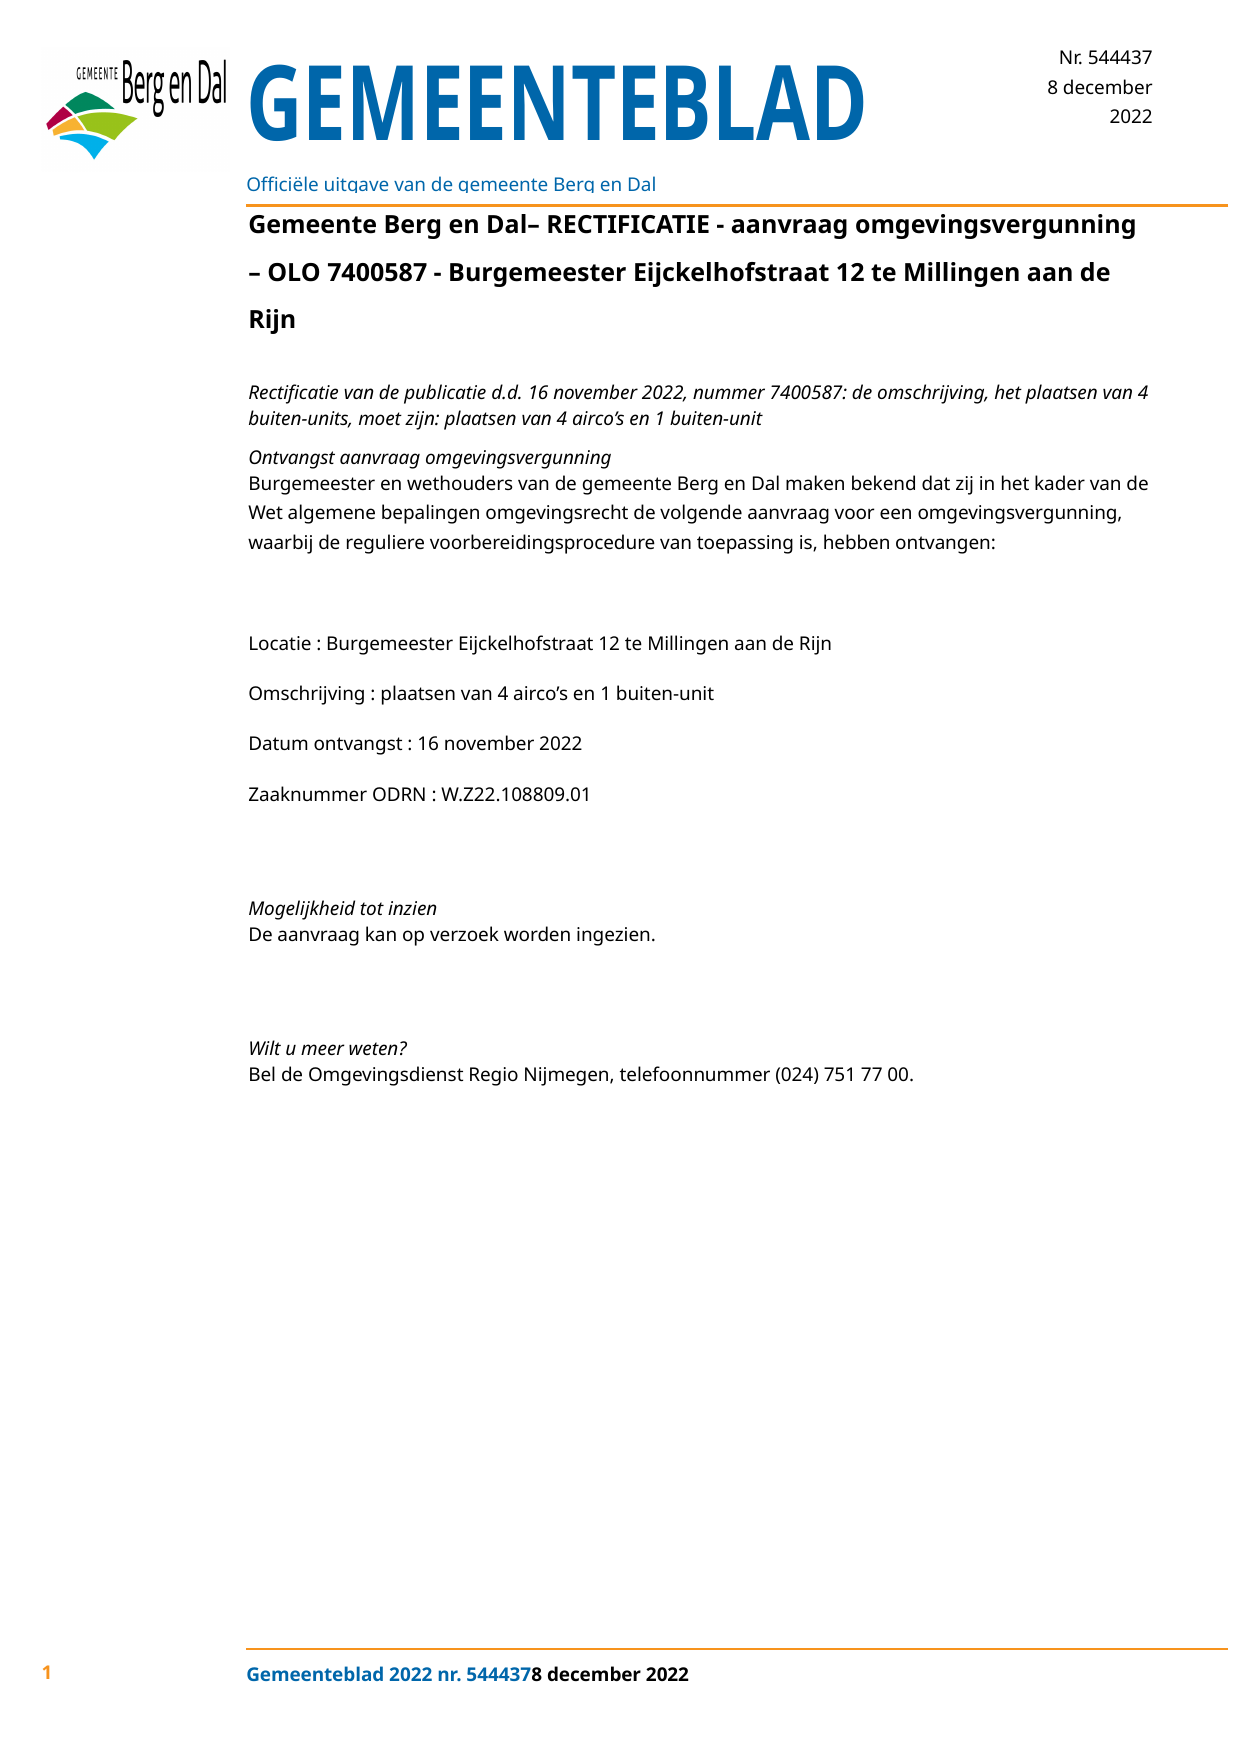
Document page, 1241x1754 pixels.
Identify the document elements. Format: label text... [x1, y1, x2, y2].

text Wilt u meer weten? [248, 1036, 1152, 1061]
text Ontvangst aanvraag omgevingsvergunning [248, 444, 1152, 470]
text Mogelijkheid tot inzien [248, 895, 1152, 921]
text De aanvraag kan op verzoek worden ingezien. [248, 921, 1152, 947]
text Gemeente Berg en Dal– RECTIFICATIE - aanvraag omgevingsvergunning – OLO 7400587 - Burgemeester Eijckelhofstraat 12 te Millingen aan de Rijn [248, 207, 1152, 336]
text Omschrijving : plaatsen van 4 airco’s en 1 buiten-unit [248, 680, 1152, 706]
text Zaaknummer ODRN : W.Z22.108809.01 [248, 781, 1152, 807]
text Burgemeester en wethouders van de gemeente Berg en Dal maken bekend dat zij in het kader van de Wet algemene bepalingen omgevingsrecht de volgende aanvraag voor een omgevingsvergunning, waarbij de reguliere voorbereidingsprocedure van toepassing is, hebben ontvangen: [248, 470, 1152, 555]
picture [41, 47, 231, 172]
text Locatie : Burgemeester Eijckelhofstraat 12 te Millingen aan de Rijn [248, 630, 1152, 656]
text Bel de Omgevingsdienst Regio Nijmegen, telefoonnummer (024) 751 77 00. [248, 1061, 1152, 1087]
text Rectificatie van de publicatie d.d. 16 november 2022, nummer 7400587: de omschrijving, het plaatsen van 4 buiten-units, moet zijn: plaatsen van 4 airco’s en 1 buiten-unit [248, 379, 1152, 431]
text Datum ontvangst : 16 november 2022 [248, 731, 1152, 756]
